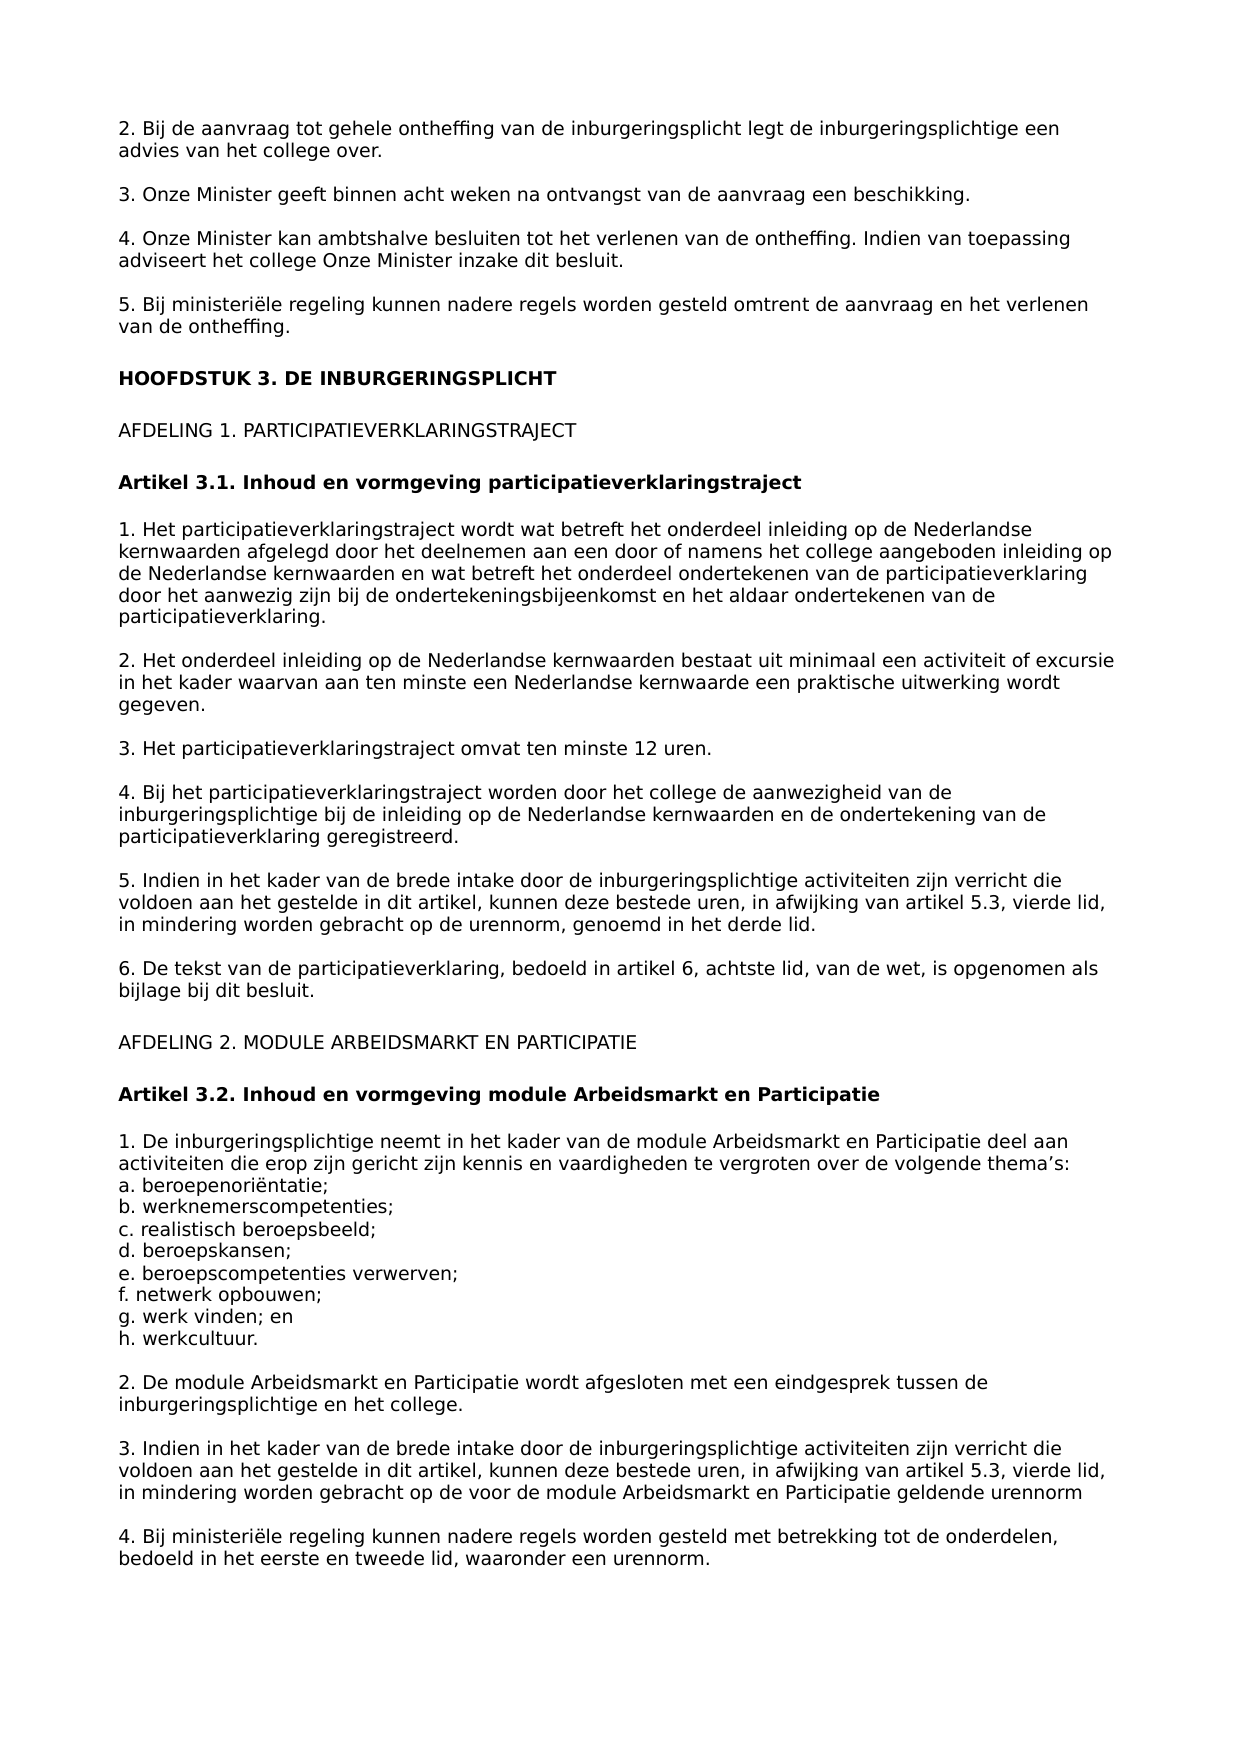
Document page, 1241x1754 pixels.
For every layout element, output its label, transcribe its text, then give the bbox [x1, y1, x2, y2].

text e. beroepscompetenties verwerven; [118, 1262, 1122, 1284]
text 5. Indien in het kader van de brede intake door de inburgeringsplichtige activiteiten zijn verricht die voldoen aan het gestelde in dit artikel, kunnen deze bestede uren, in afwijking van artikel 5.3, vierde lid, in mindering worden gebracht op de urennorm, genoemd in het derde lid. [118, 870, 1122, 936]
text c. realistisch beroepsbeeld; [118, 1218, 1122, 1240]
text 1. De inburgeringsplichtige neemt in het kader van de module Arbeidsmarkt en Participatie deel aan activiteiten die erop zijn gericht zijn kennis en vaardigheden te vergroten over de volgende thema’s: [118, 1131, 1122, 1174]
subtitle Artikel 3.1. Inhoud en vormgeving participatieverklaringstraject [118, 472, 1122, 493]
text 5. Bij ministeriële regeling kunnen nadere regels worden gesteld omtrent de aanvraag en het verlenen van de ontheffing. [118, 294, 1122, 338]
text h. werkcultuur. [118, 1328, 1122, 1350]
text 4. Bij ministeriële regeling kunnen nadere regels worden gesteld met betrekking tot de onderdelen, bedoeld in het eerste en tweede lid, waaronder een urennorm. [118, 1526, 1122, 1570]
text 3. Onze Minister geeft binnen acht weken na ontvangst van de aanvraag een beschikking. [118, 184, 1122, 206]
text g. werk vinden; en [118, 1306, 1122, 1328]
text 2. De module Arbeidsmarkt en Participatie wordt afgesloten met een eindgesprek tussen de inburgeringsplichtige en het college. [118, 1372, 1122, 1416]
text 3. Indien in het kader van de brede intake door de inburgeringsplichtige activiteiten zijn verricht die voldoen aan het gestelde in dit artikel, kunnen deze bestede uren, in afwijking van artikel 5.3, vierde lid, in mindering worden gebracht op de voor de module Arbeidsmarkt en Participatie geldende urennorm [118, 1438, 1122, 1504]
text f. netwerk opbouwen; [118, 1284, 1122, 1306]
text 6. De tekst van de participatieverklaring, bedoeld in artikel 6, achtste lid, van de wet, is opgenomen als bijlage bij dit besluit. [118, 958, 1122, 1002]
subtitle AFDELING 2. MODULE ARBEIDSMARKT EN PARTICIPATIE [118, 1032, 1122, 1053]
text 4. Onze Minister kan ambtshalve besluiten tot het verlenen van de ontheffing. Indien van toepassing adviseert het college Onze Minister inzake dit besluit. [118, 228, 1122, 272]
text 4. Bij het participatieverklaringstraject worden door het college de aanwezigheid van de inburgeringsplichtige bij de inleiding op de Nederlandse kernwaarden en de ondertekening van de participatieverklaring geregistreerd. [118, 782, 1122, 848]
subtitle Artikel 3.2. Inhoud en vormgeving module Arbeidsmarkt en Participatie [118, 1083, 1122, 1106]
subtitle AFDELING 1. PARTICIPATIEVERKLARINGSTRAJECT [118, 419, 1122, 442]
text 1. Het participatieverklaringstraject wordt wat betreft het onderdeel inleiding op de Nederlandse kernwaarden afgelegd door het deelnemen aan een door of namens het college aangeboden inleiding op de Nederlandse kernwaarden en wat betreft het onderdeel ondertekenen van de participatieverklaring door het aanwezig zijn bij de ondertekeningsbijeenkomst en het aldaar ondertekenen van de participatieverklaring. [118, 518, 1122, 628]
text 3. Het participatieverklaringstraject omvat ten minste 12 uren. [118, 738, 1122, 760]
subtitle HOOFDSTUK 3. DE INBURGERINGSPLICHT [118, 368, 1122, 389]
text d. beroepskansen; [118, 1240, 1122, 1262]
text 2. Bij de aanvraag tot gehele ontheffing van de inburgeringsplicht legt de inburgeringsplichtige een advies van het college over. [118, 118, 1122, 162]
text a. beroepenoriëntatie; [118, 1174, 1122, 1196]
text b. werknemerscompetenties; [118, 1196, 1122, 1218]
text 2. Het onderdeel inleiding op de Nederlandse kernwaarden bestaat uit minimaal een activiteit of excursie in het kader waarvan aan ten minste een Nederlandse kernwaarde een praktische uitwerking wordt gegeven. [118, 650, 1122, 716]
